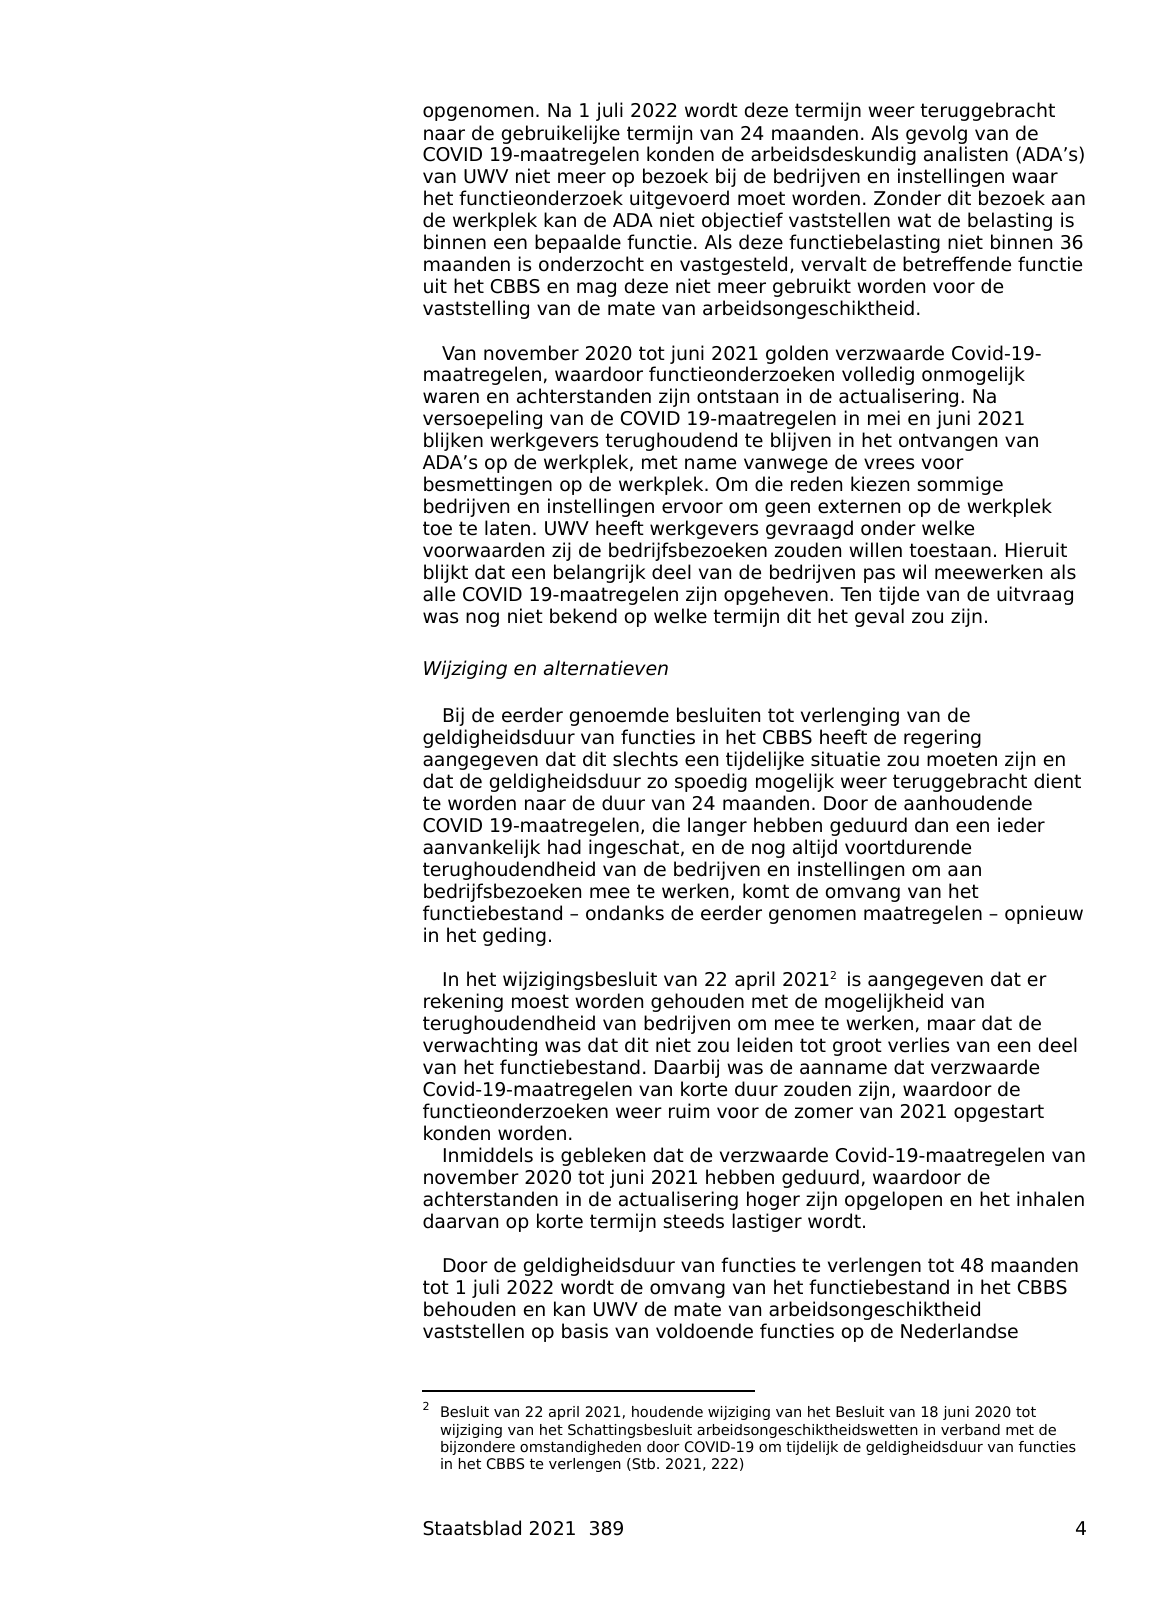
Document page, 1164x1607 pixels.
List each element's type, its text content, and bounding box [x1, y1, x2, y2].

subtitle Wijziging en alternatieven [422, 658, 1087, 680]
text Inmiddels is gebleken dat de verzwaarde Covid-19-maatregelen van november 2020 tot juni 2021 hebben geduurd, waardoor de achterstanden in de actualisering hoger zijn opgelopen en het inhalen daarvan op korte termijn steeds lastiger wordt. [422, 1145, 1087, 1233]
text Besluit van 22 april 2021, houdende wijziging van het Besluit van 18 juni 2020 tot wijziging van het Schattingsbesluit arbeidsongeschiktheidswetten in verband met de bijzondere omstandigheden door COVID-19 om tijdelijk de geldigheidsduur van functies in het CBBS te verlengen (Stb. 2021, 222) [422, 1400, 1087, 1473]
text In het wijzigingsbesluit van 22 april 2021 is aangegeven dat er rekening moest worden gehouden met de mogelijkheid van terughoudendheid van bedrijven om mee te werken, maar dat de verwachting was dat dit niet zou leiden tot groot verlies van een deel van het functiebestand. Daarbij was de aanname dat verzwaarde Covid-19-maatregelen van korte duur zouden zijn, waardoor de functieonderzoeken weer ruim voor de zomer van 2021 opgestart konden worden. [422, 969, 1087, 1145]
text Bij de eerder genoemde besluiten tot verlenging van de geldigheidsduur van functies in het CBBS heeft de regering aangegeven dat dit slechts een tijdelijke situatie zou moeten zijn en dat de geldigheidsduur zo spoedig mogelijk weer teruggebracht dient te worden naar de duur van 24 maanden. Door de aanhoudende COVID 19-maatregelen, die langer hebben geduurd dan een ieder aanvankelijk had ingeschat, en de nog altijd voortdurende terughoudendheid van de bedrijven en instellingen om aan bedrijfsbezoeken mee te werken, komt de omvang van het functiebestand – ondanks de eerder genomen maatregelen – opnieuw in het geding. [422, 705, 1087, 947]
text Van november 2020 tot juni 2021 golden verzwaarde Covid-19-maatregelen, waardoor functieonderzoeken volledig onmogelijk waren en achterstanden zijn ontstaan in de actualisering. Na versoepeling van de COVID 19-maatregelen in mei en juni 2021 blijken werkgevers terughoudend te blijven in het ontvangen van ADA’s op de werkplek, met name vanwege de vrees voor besmettingen op de werkplek. Om die reden kiezen sommige bedrijven en instellingen ervoor om geen externen op de werkplek toe te laten. UWV heeft werkgevers gevraagd onder welke voorwaarden zij de bedrijfsbezoeken zouden willen toestaan. Hieruit blijkt dat een belangrijk deel van de bedrijven pas wil meewerken als alle COVID 19-maatregelen zijn opgeheven. Ten tijde van de uitvraag was nog niet bekend op welke termijn dit het geval zou zijn. [422, 342, 1087, 628]
text opgenomen. Na 1 juli 2022 wordt deze termijn weer teruggebracht naar de gebruikelijke termijn van 24 maanden. Als gevolg van de COVID 19-maatregelen konden de arbeidsdeskundig analisten (ADA’s) van UWV niet meer op bezoek bij de bedrijven en instellingen waar het functieonderzoek uitgevoerd moet worden. Zonder dit bezoek aan de werkplek kan de ADA niet objectief vaststellen wat de belasting is binnen een bepaalde functie. Als deze functiebelasting niet binnen 36 maanden is onderzocht en vastgesteld, vervalt de betreffende functie uit het CBBS en mag deze niet meer gebruikt worden voor de vaststelling van de mate van arbeidsongeschiktheid. [422, 100, 1087, 320]
text Door de geldigheidsduur van functies te verlengen tot 48 maanden tot 1 juli 2022 wordt de omvang van het functiebestand in het CBBS behouden en kan UWV de mate van arbeidsongeschiktheid vaststellen op basis van voldoende functies op de Nederlandse [422, 1255, 1087, 1343]
